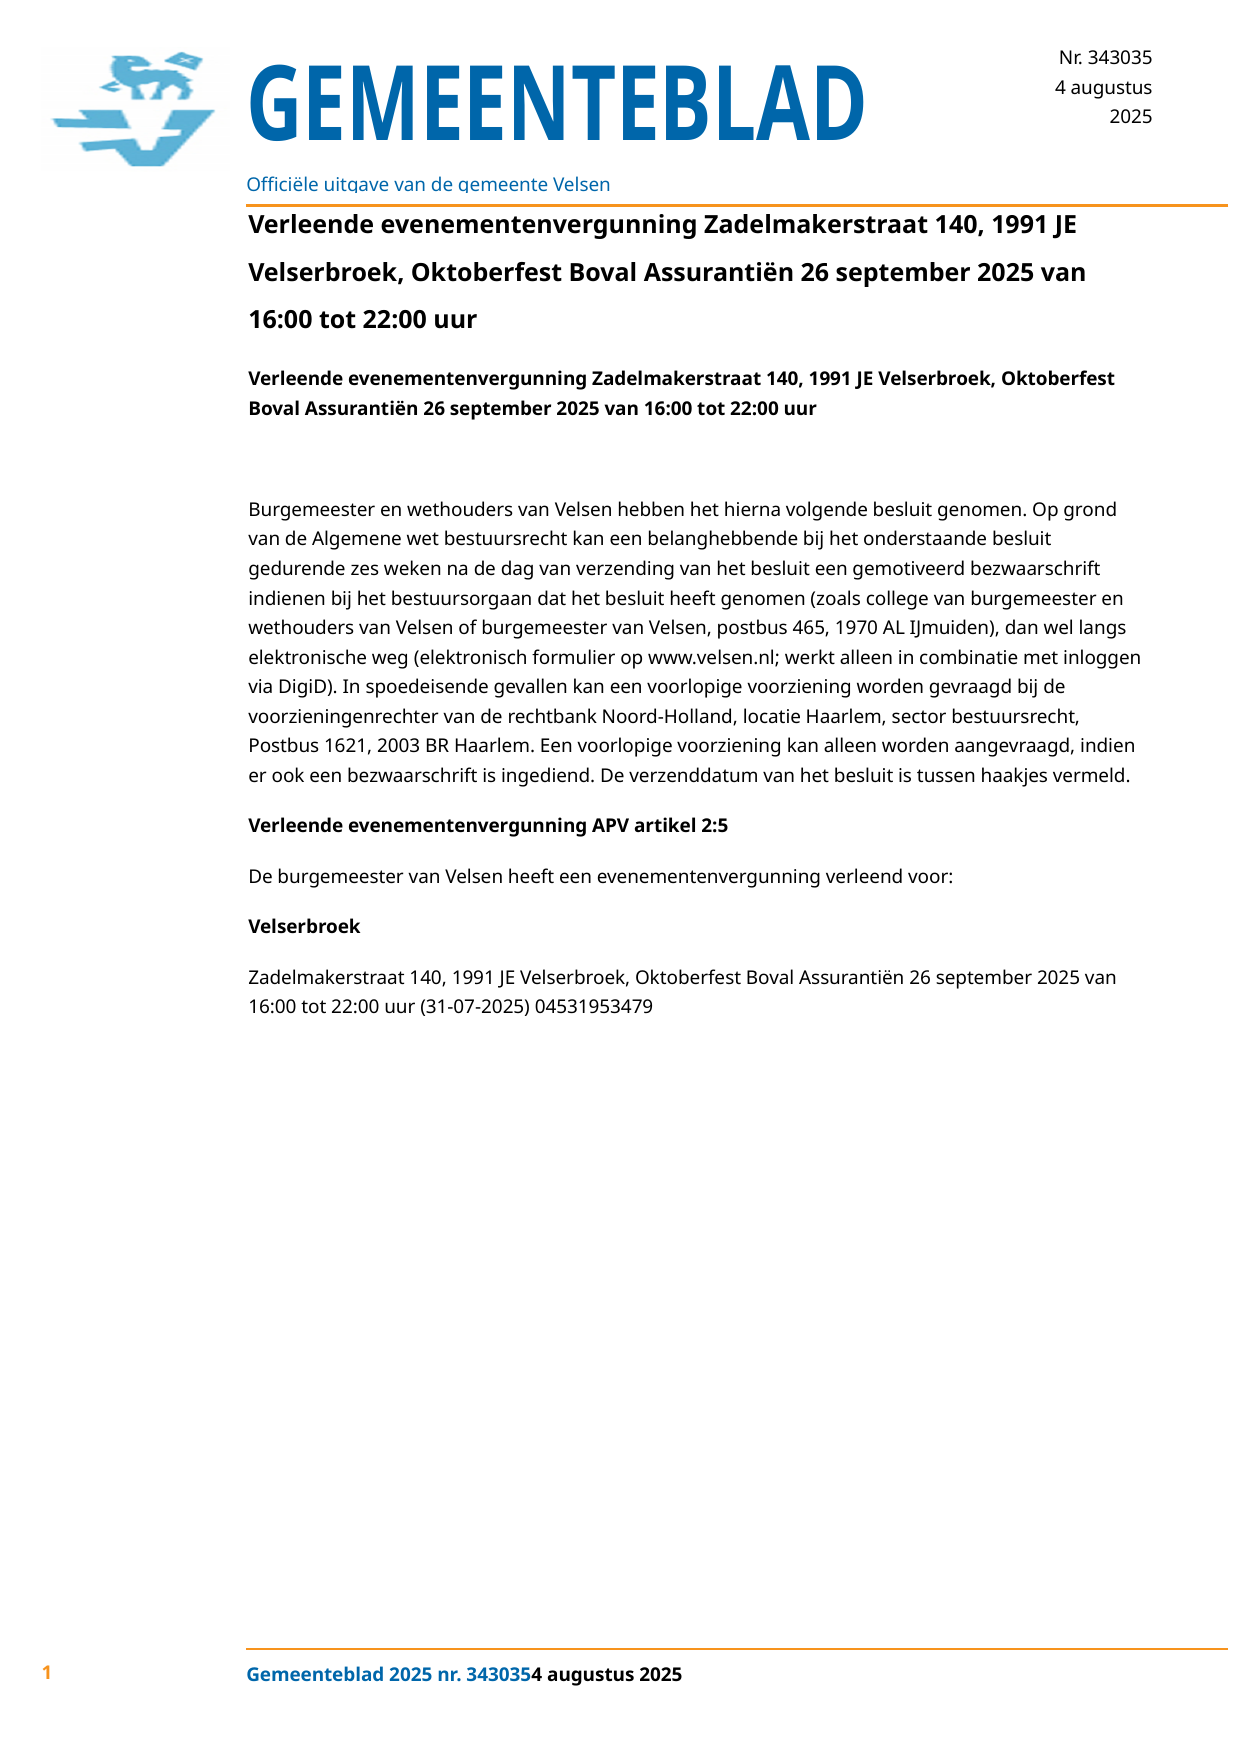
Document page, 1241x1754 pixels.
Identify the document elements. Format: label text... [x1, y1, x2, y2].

text Burgemeester en wethouders van Velsen hebben het hierna volgende besluit genomen. Op grond van de Algemene wet bestuursrecht kan een belanghebbende bij het onderstaande besluit gedurende zes weken na de dag van verzending van het besluit een gemotiveerd bezwaarschrift indienen bij het bestuursorgaan dat het besluit heeft genomen (zoals college van burgemeester en wethouders van Velsen of burgemeester van Velsen, postbus 465, 1970 AL IJmuiden), dan wel langs elektronische weg (elektronisch formulier op www.velsen.nl; werkt alleen in combinatie met inloggen via DigiD). In spoedeisende gevallen kan een voorlopige voorziening worden gevraagd bij de voorzieningenrechter van de rechtbank Noord-Holland, locatie Haarlem, sector bestuursrecht, Postbus 1621, 2003 BR Haarlem. Een voorlopige voorziening kan alleen worden aangevraagd, indien er ook een bezwaarschrift is ingediend. De verzenddatum van het besluit is tussen haakjes vermeld. [248, 496, 1152, 788]
picture [41, 47, 231, 172]
text De burgemeester van Velsen heeft een evenementenvergunning verleend voor: [248, 863, 1152, 889]
text Verleende evenementenvergunning Zadelmakerstraat 140, 1991 JE Velserbroek, Oktoberfest Boval Assurantiën 26 september 2025 van 16:00 tot 22:00 uur [248, 207, 1152, 336]
text Verleende evenementenvergunning Zadelmakerstraat 140, 1991 JE Velserbroek, Oktoberfest Boval Assurantiën 26 september 2025 van 16:00 tot 22:00 uur [248, 366, 1152, 421]
text Verleende evenementenvergunning APV artikel 2:5 [248, 813, 1152, 838]
text Zadelmakerstraat 140, 1991 JE Velserbroek, Oktoberfest Boval Assurantiën 26 september 2025 van 16:00 tot 22:00 uur (31-07-2025) 04531953479 [248, 964, 1152, 1019]
text Velserbroek [248, 913, 1152, 939]
